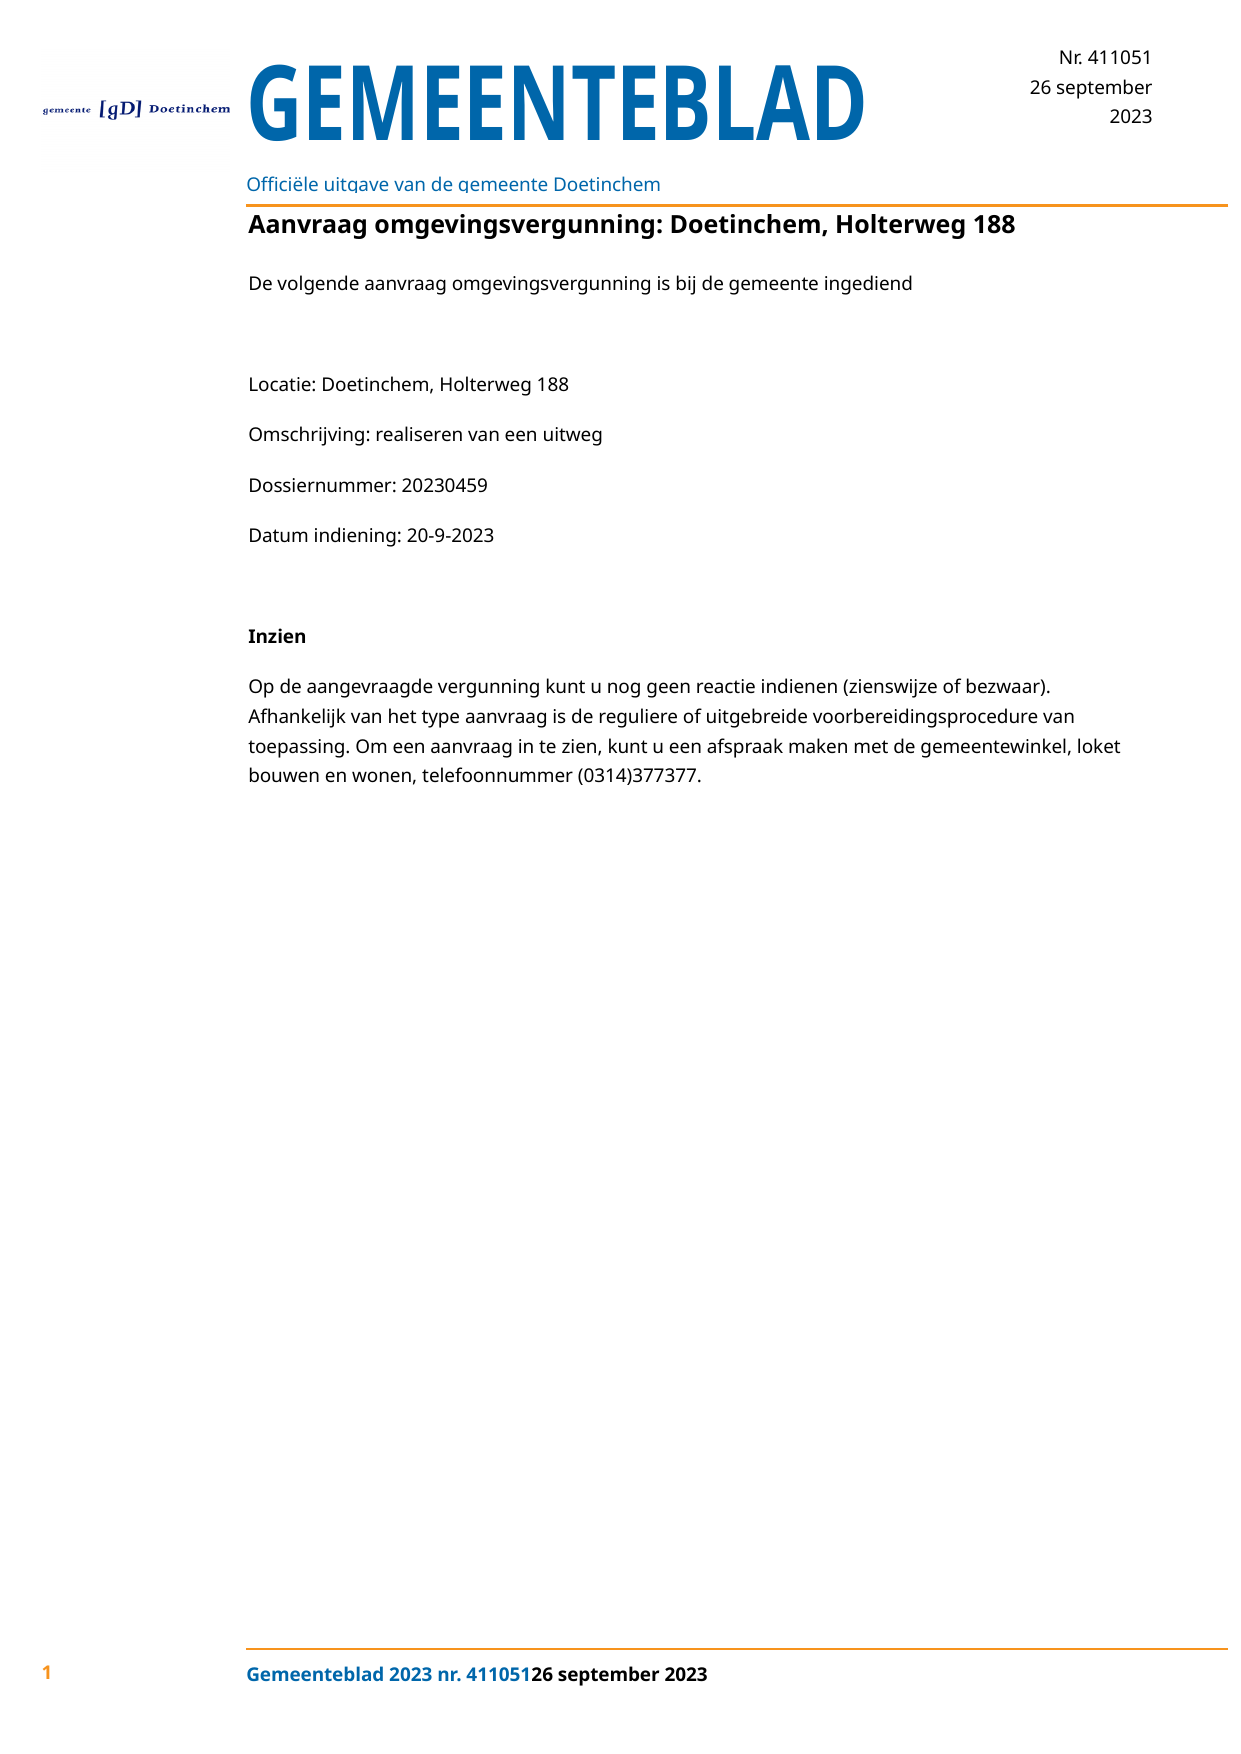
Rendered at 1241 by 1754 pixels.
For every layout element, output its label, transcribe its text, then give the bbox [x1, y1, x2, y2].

text Omschrijving: realiseren van een uitweg [248, 422, 1152, 447]
text Aanvraag omgevingsvergunning: Doetinchem, Holterweg 188 [248, 207, 1152, 241]
picture [41, 47, 231, 172]
text Op de aangevraagde vergunning kunt u nog geen reactie indienen (zienswijze of bezwaar). Afhankelijk van het type aanvraag is de reguliere of uitgebreide voorbereidingsprocedure van toepassing. Om een aanvraag in te zien, kunt u een afspraak maken met de gemeentewinkel, loket bouwen en wonen, telefoonnummer (0314)377377. [248, 674, 1152, 788]
text Locatie: Doetinchem, Holterweg 188 [248, 371, 1152, 397]
text De volgende aanvraag omgevingsvergunning is bij de gemeente ingediend [248, 270, 1152, 296]
text Dossiernummer: 20230459 [248, 472, 1152, 498]
text Datum indiening: 20-9-2023 [248, 522, 1152, 548]
text Inzien [248, 623, 1152, 649]
